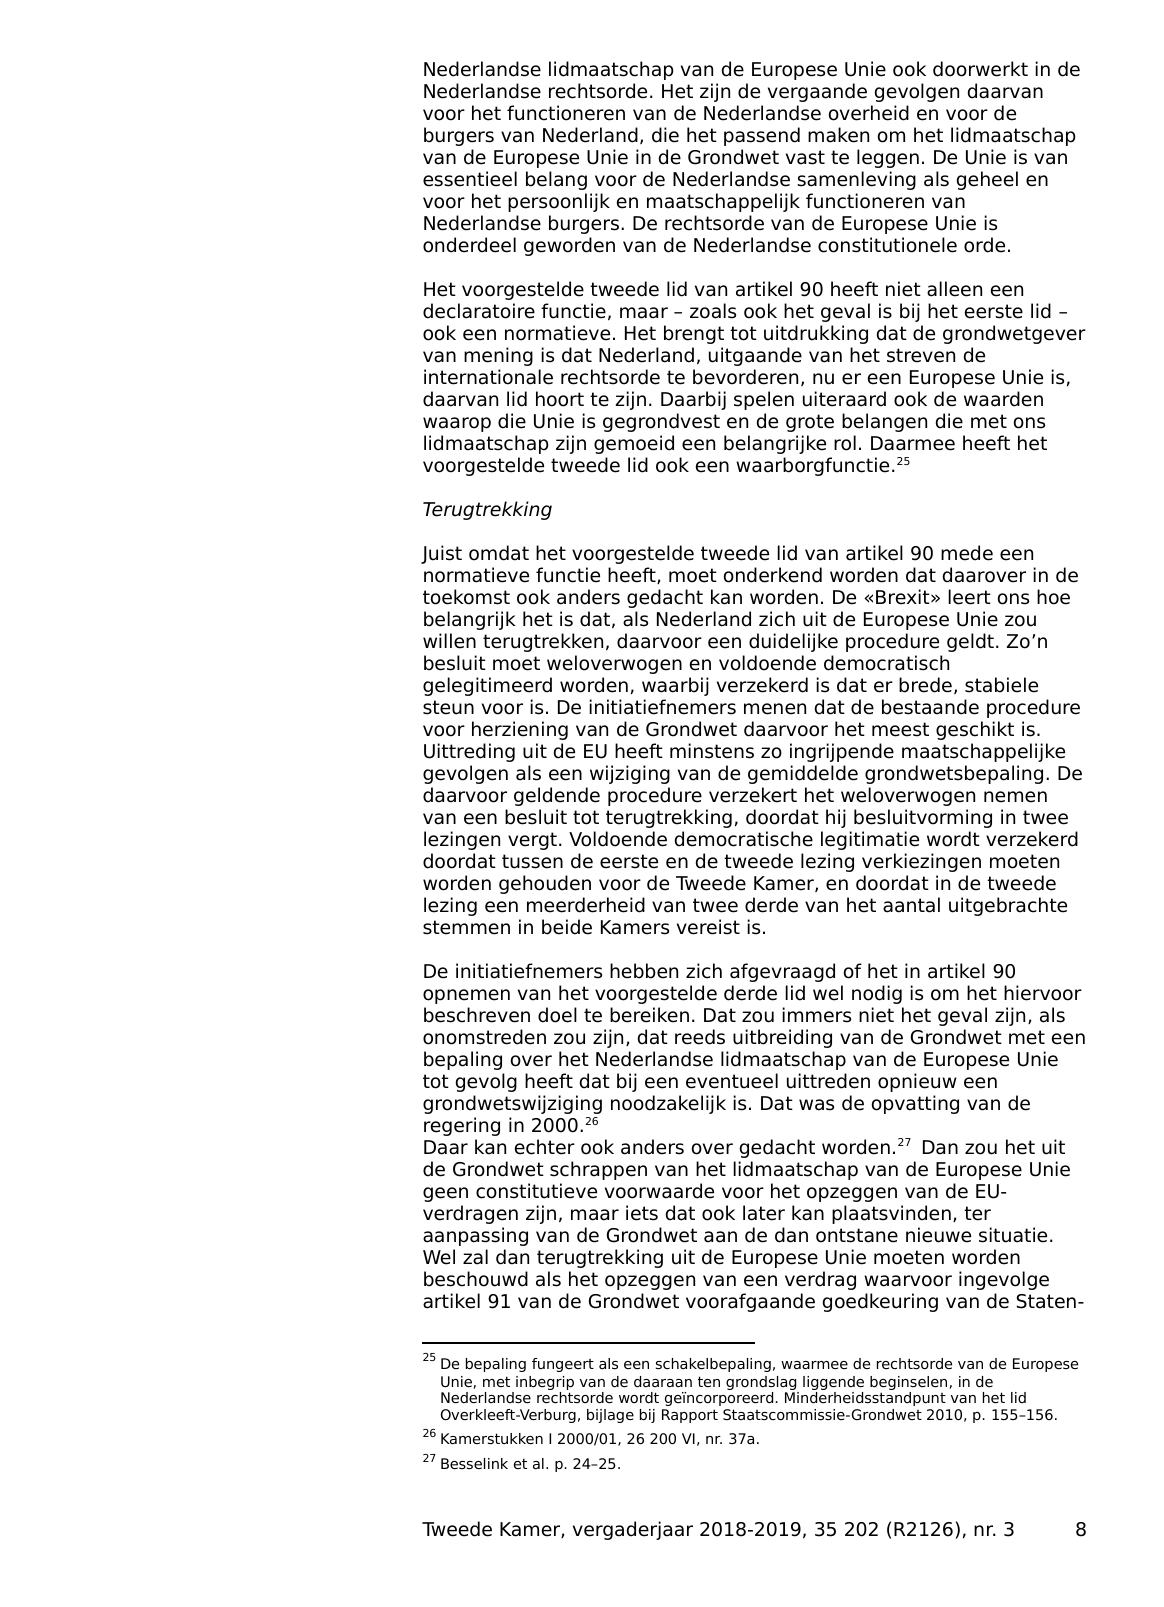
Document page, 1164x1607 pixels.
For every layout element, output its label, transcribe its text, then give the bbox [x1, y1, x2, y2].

text Nederlandse lidmaatschap van de Europese Unie ook doorwerkt in de Nederlandse rechtsorde. Het zijn de vergaande gevolgen daarvan voor het functioneren van de Nederlandse overheid en voor de burgers van Nederland, die het passend maken om het lidmaatschap van de Europese Unie in de Grondwet vast te leggen. De Unie is van essentieel belang voor de Nederlandse samenleving als geheel en voor het persoonlijk en maatschappelijk functioneren van Nederlandse burgers. De rechtsorde van de Europese Unie is onderdeel geworden van de Nederlandse constitutionele orde. [422, 59, 1087, 257]
text Juist omdat het voorgestelde tweede lid van artikel 90 mede een normatieve functie heeft, moet onderkend worden dat daarover in de toekomst ook anders gedacht kan worden. De «Brexit» leert ons hoe belangrijk het is dat, als Nederland zich uit de Europese Unie zou willen terugtrekken, daarvoor een duidelijke procedure geldt. Zo’n besluit moet weloverwogen en voldoende democratisch gelegitimeerd worden, waarbij verzekerd is dat er brede, stabiele steun voor is. De initiatiefnemers menen dat de bestaande procedure voor herziening van de Grondwet daarvoor het meest geschikt is. Uittreding uit de EU heeft minstens zo ingrijpende maatschappelijke gevolgen als een wijziging van de gemiddelde grondwetsbepaling. De daarvoor geldende procedure verzekert het weloverwogen nemen van een besluit tot terugtrekking, doordat hij besluitvorming in twee lezingen vergt. Voldoende democratische legitimatie wordt verzekerd doordat tussen de eerste en de tweede lezing verkiezingen moeten worden gehouden voor de Tweede Kamer, en doordat in de tweede lezing een meerderheid van twee derde van het aantal uitgebrachte stemmen in beide Kamers vereist is. [422, 543, 1087, 939]
text Kamerstukken I 2000/01, 26 200 VI, nr. 37a. [422, 1427, 1087, 1449]
text De initiatiefnemers hebben zich afgevraagd of het in artikel 90 opnemen van het voorgestelde derde lid wel nodig is om het hiervoor beschreven doel te bereiken. Dat zou immers niet het geval zijn, als onomstreden zou zijn, dat reeds uitbreiding van de Grondwet met een bepaling over het Nederlandse lidmaatschap van de Europese Unie tot gevolg heeft dat bij een eventueel uittreden opnieuw een grondwetswijziging noodzakelijk is. Dat was de opvatting van de regering in 2000. [422, 961, 1087, 1137]
subtitle Terugtrekking [422, 499, 1087, 521]
text Het voorgestelde tweede lid van artikel 90 heeft niet alleen een declaratoire functie, maar – zoals ook het geval is bij het eerste lid – ook een normatieve. Het brengt tot uitdrukking dat de grondwetgever van mening is dat Nederland, uitgaande van het streven de internationale rechtsorde te bevorderen, nu er een Europese Unie is, daarvan lid hoort te zijn. Daarbij spelen uiteraard ook de waarden waarop die Unie is gegrondvest en de grote belangen die met ons lidmaatschap zijn gemoeid een belangrijke rol. Daarmee heeft het voorgestelde tweede lid ook een waarborgfunctie. [422, 279, 1087, 477]
text Besselink et al. p. 24–25. [422, 1452, 1087, 1474]
text Daar kan echter ook anders over gedacht worden. Dan zou het uit de Grondwet schrappen van het lidmaatschap van de Europese Unie geen constitutieve voorwaarde voor het opzeggen van de EU-verdragen zijn, maar iets dat ook later kan plaatsvinden, ter aanpassing van de Grondwet aan de dan ontstane nieuwe situatie. Wel zal dan terugtrekking uit de Europese Unie moeten worden beschouwd als het opzeggen van een verdrag waarvoor ingevolge artikel 91 van de Grondwet voorafgaande goedkeuring van de Staten- [422, 1137, 1087, 1313]
text De bepaling fungeert als een schakelbepaling, waarmee de rechtsorde van de Europese Unie, met inbegrip van de daaraan ten grondslag liggende beginselen, in de Nederlandse rechtsorde wordt geïncorporeerd. Minderheidsstandpunt van het lid Overkleeft-Verburg, bijlage bij Rapport Staatscommissie-Grondwet 2010, p. 155–156. [422, 1352, 1087, 1424]
